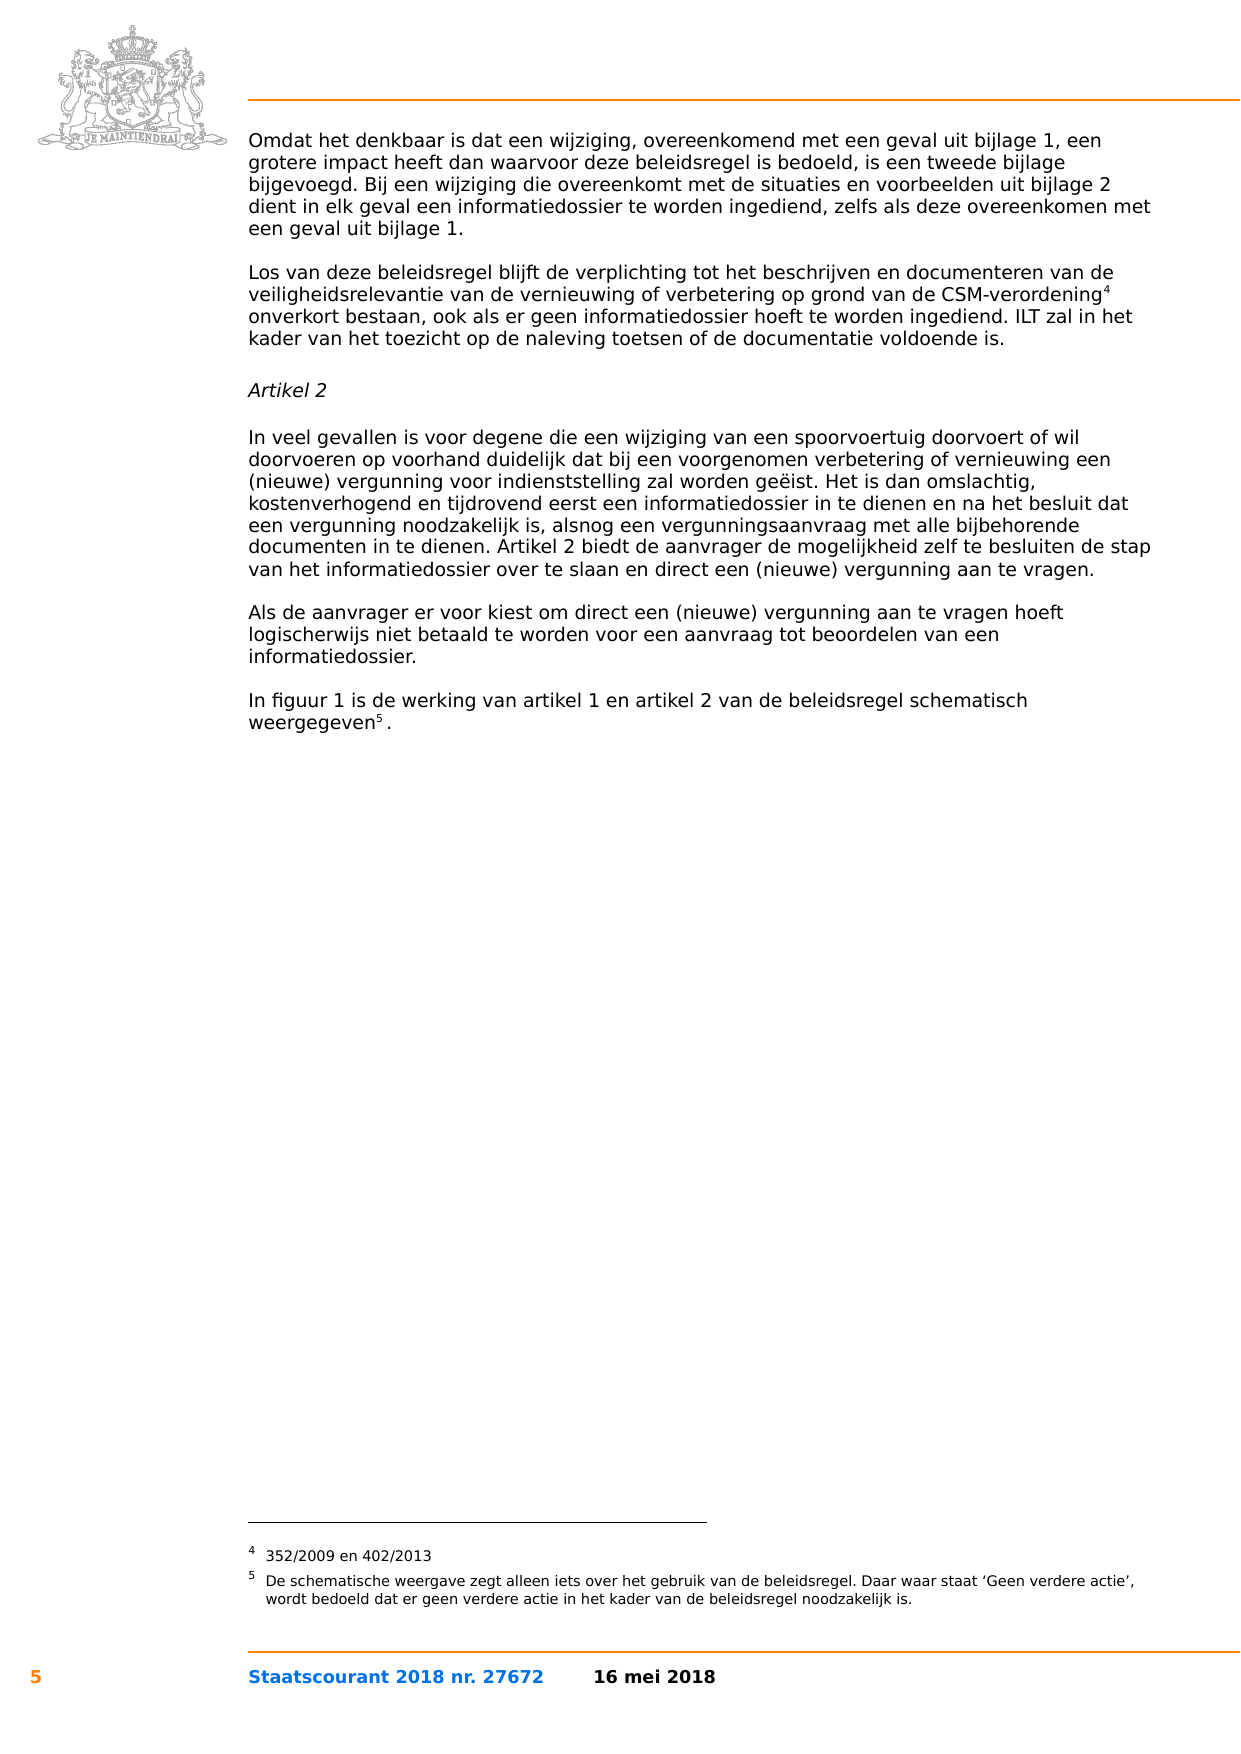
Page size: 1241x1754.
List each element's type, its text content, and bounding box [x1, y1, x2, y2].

text In veel gevallen is voor degene die een wijziging van een spoorvoertuig doorvoert of wil doorvoeren op voorhand duidelijk dat bij een voorgenomen verbetering of vernieuwing een (nieuwe) vergunning voor indienststelling zal worden geëist. Het is dan omslachtig, kostenverhogend en tijdrovend eerst een informatiedossier in te dienen en na het besluit dat een vergunning noodzakelijk is, alsnog een vergunningsaanvraag met alle bijbehorende documenten in te dienen. Artikel 2 biedt de aanvrager de mogelijkheid zelf te besluiten de stap van het informatiedossier over te slaan en direct een (nieuwe) vergunning aan te vragen. [248, 427, 1163, 580]
text 352/2009 en 402/2013 [248, 1544, 1163, 1566]
text Als de aanvrager er voor kiest om direct een (nieuwe) vergunning aan te vragen hoeft logischerwijs niet betaald te worden voor een aanvraag tot beoordelen van een informatiedossier. [248, 602, 1163, 668]
subtitle Artikel 2 [248, 379, 1163, 402]
text In figuur 1 is de werking van artikel 1 en artikel 2 van de beleidsregel schematisch weergegeven. [248, 690, 1163, 734]
picture [38, 25, 227, 150]
text Omdat het denkbaar is dat een wijziging, overeenkomend met een geval uit bijlage 1, een grotere impact heeft dan waarvoor deze beleidsregel is bedoeld, is een tweede bijlage bijgevoegd. Bij een wijziging die overeenkomt met de situaties en voorbeelden uit bijlage 2 dient in elk geval een informatiedossier te worden ingediend, zelfs als deze overeenkomen met een geval uit bijlage 1. [248, 130, 1163, 240]
text De schematische weergave zegt alleen iets over het gebruik van de beleidsregel. Daar waar staat ‘Geen verdere actie’, wordt bedoeld dat er geen verdere actie in het kader van de beleidsregel noodzakelijk is. [248, 1569, 1163, 1608]
text Los van deze beleidsregel blijft de verplichting tot het beschrijven en documenteren van de veiligheidsrelevantie van de vernieuwing of verbetering op grond van de CSM-verordening onverkort bestaan, ook als er geen informatiedossier hoeft te worden ingediend. ILT zal in het kader van het toezicht op de naleving toetsen of de documentatie voldoende is. [248, 262, 1163, 349]
